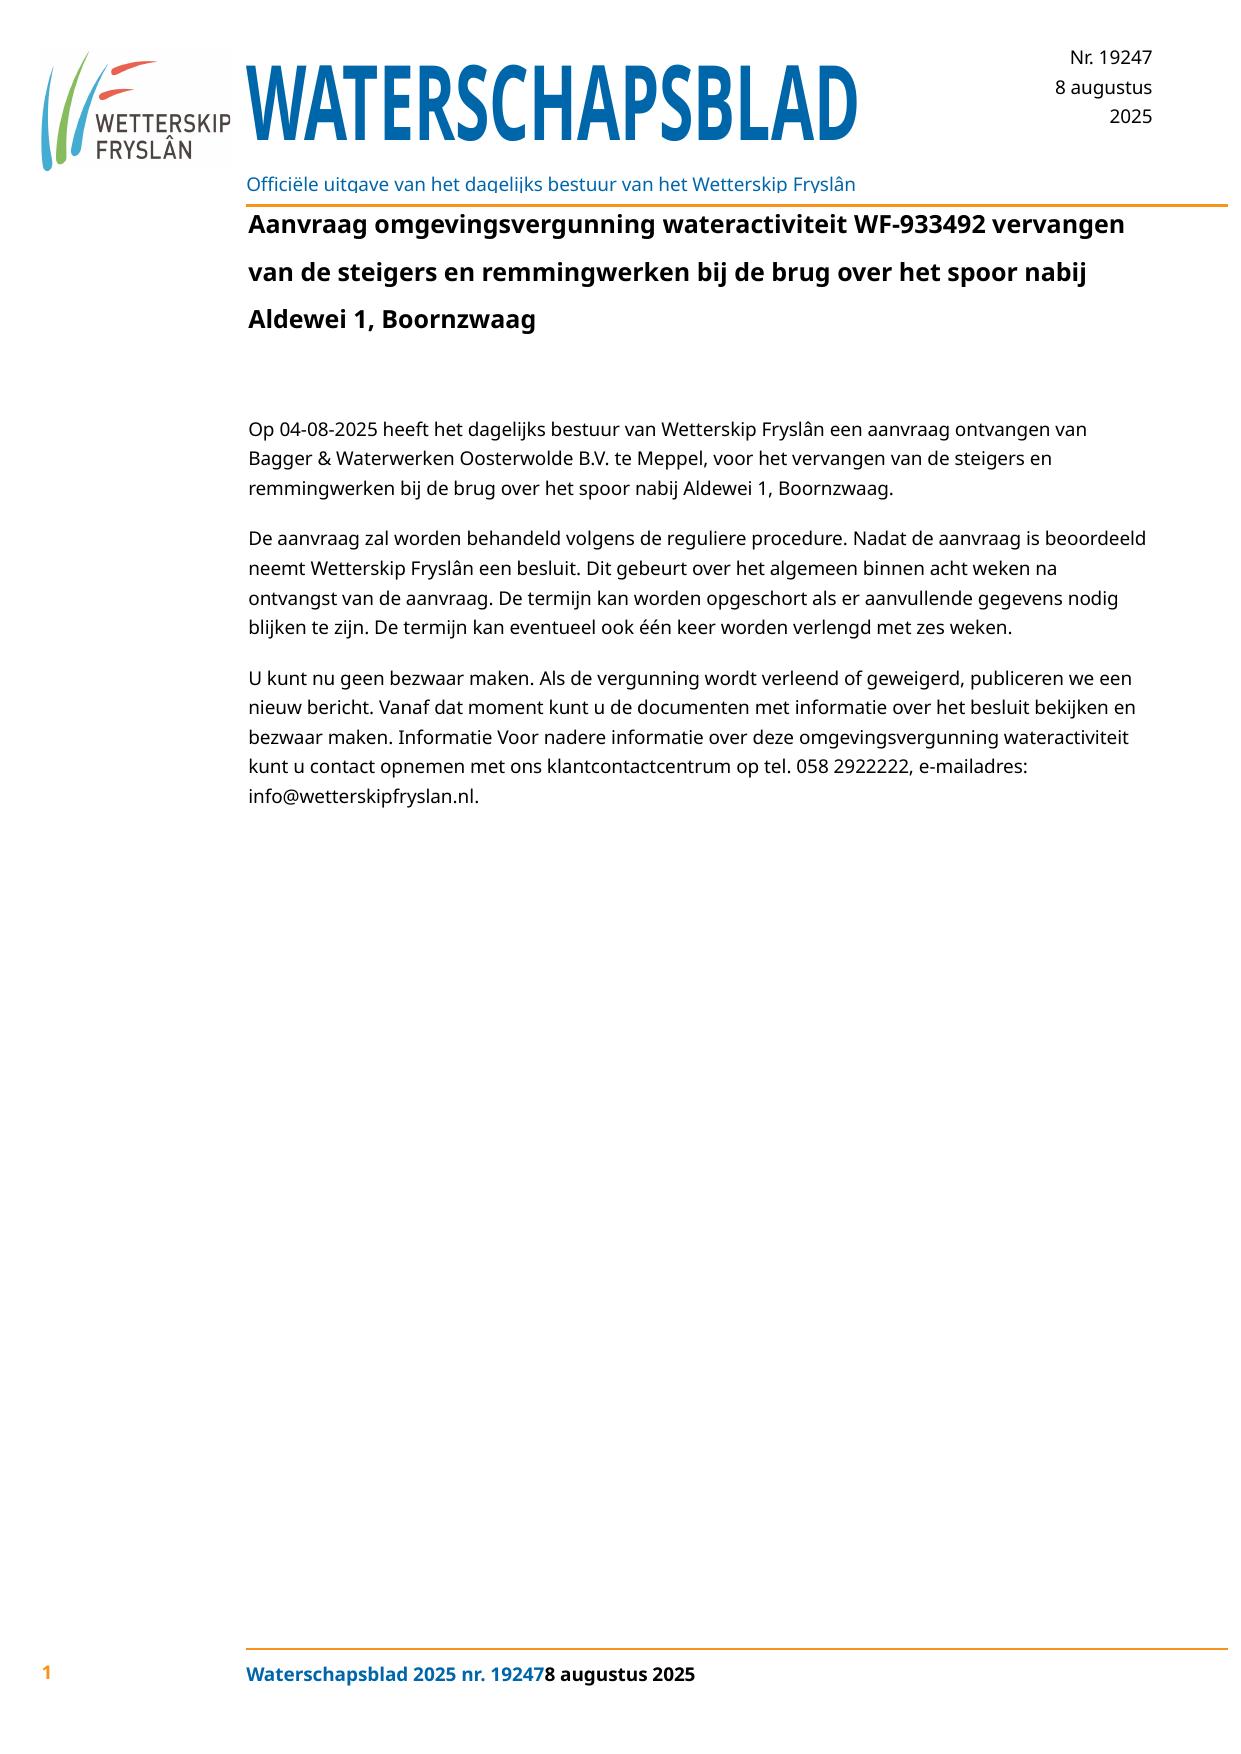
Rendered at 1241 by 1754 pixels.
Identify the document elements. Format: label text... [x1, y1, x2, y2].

text Aanvraag omgevingsvergunning wateractiviteit WF-933492 vervangen van de steigers en remmingwerken bij de brug over het spoor nabij Aldewei 1, Boornzwaag [248, 207, 1152, 336]
text Op 04-08-2025 heeft het dagelijks bestuur van Wetterskip Fryslân een aanvraag ontvangen van Bagger & Waterwerken Oosterwolde B.V. te Meppel, voor het vervangen van de steigers en remmingwerken bij de brug over het spoor nabij Aldewei 1, Boornzwaag. [248, 416, 1152, 501]
text U kunt nu geen bezwaar maken. Als de vergunning wordt verleend of geweigerd, publiceren we een nieuw bericht. Vanaf dat moment kunt u de documenten met informatie over het besluit bekijken en bezwaar maken. Informatie Voor nadere informatie over deze omgevingsvergunning wateractiviteit kunt u contact opnemen met ons klantcontactcentrum op tel. 058 2922222, e-mailadres: info@wetterskipfryslan.nl. [248, 665, 1152, 809]
picture [41, 47, 231, 172]
text De aanvraag zal worden behandeld volgens de reguliere procedure. Nadat de aanvraag is beoordeeld neemt Wetterskip Fryslân een besluit. Dit gebeurt over het algemeen binnen acht weken na ontvangst van de aanvraag. De termijn kan worden opgeschort als er aanvullende gegevens nodig blijken te zijn. De termijn kan eventueel ook één keer worden verlengd met zes weken. [248, 526, 1152, 640]
